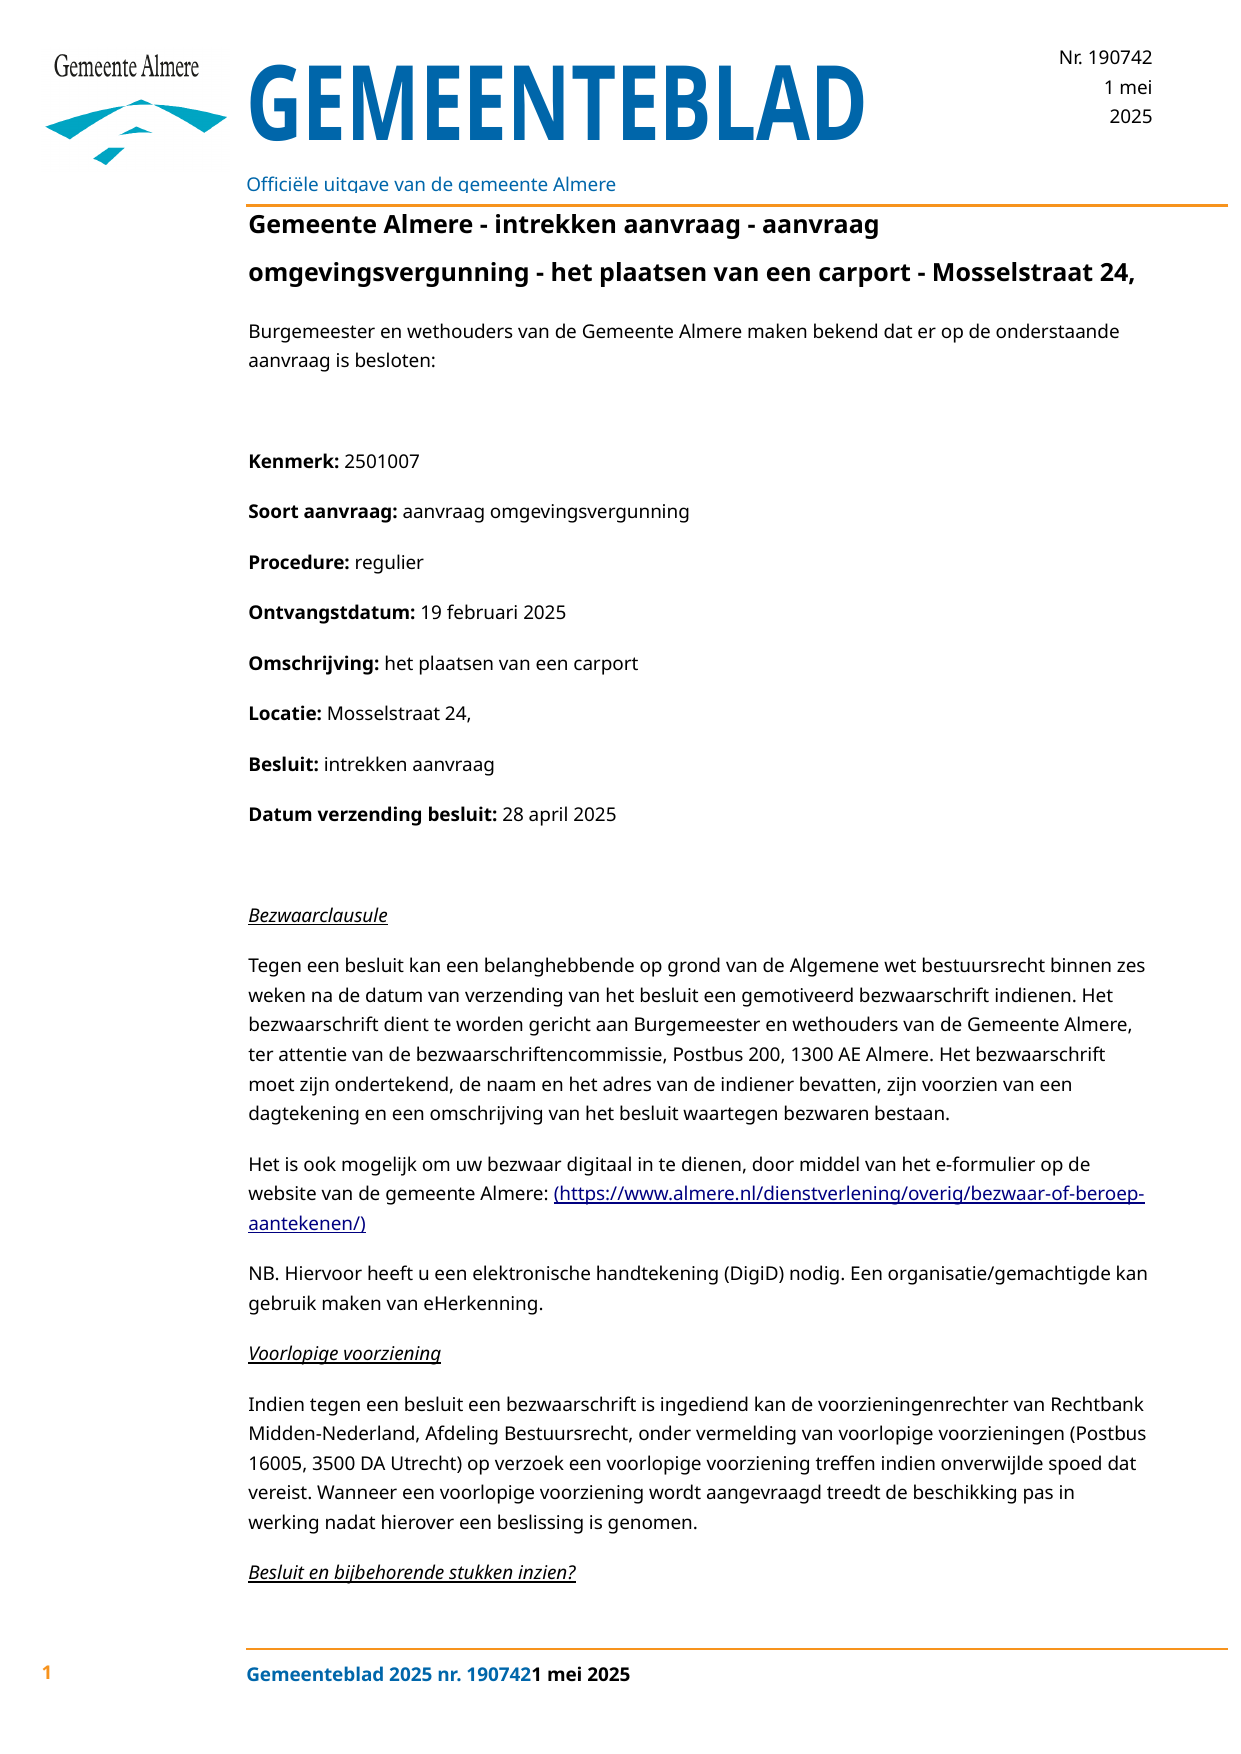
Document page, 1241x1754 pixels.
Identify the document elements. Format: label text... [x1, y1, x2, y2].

text Voorlopige voorziening [248, 1340, 1152, 1366]
text NB. Hiervoor heeft u een elektronische handtekening (DigiD) nodig. Een organisatie/gemachtigde kan gebruik maken van eHerkenning. [248, 1260, 1152, 1316]
text Ontvangstdatum: 19 februari 2025 [248, 599, 1152, 625]
text Datum verzending besluit: 28 april 2025 [248, 801, 1152, 827]
text Gemeente Almere - intrekken aanvraag - aanvraag omgevingsvergunning - het plaatsen van een carport - Mosselstraat 24, [248, 207, 1152, 288]
text Locatie: Mosselstraat 24, [248, 700, 1152, 726]
text Tegen een besluit kan een belanghebbende op grond van de Algemene wet bestuursrecht binnen zes weken na de datum van verzending van het besluit een gemotiveerd bezwaarschrift indienen. Het bezwaarschrift dient te worden gericht aan Burgemeester en wethouders van de Gemeente Almere, ter attentie van de bezwaarschriftencommissie, Postbus 200, 1300 AE Almere. Het bezwaarschrift moet zijn ondertekend, de naam en het adres van de indiener bevatten, zijn voorzien van een dagtekening en een omschrijving van het besluit waartegen bezwaren bestaan. [248, 952, 1152, 1126]
text Soort aanvraag: aanvraag omgevingsvergunning [248, 499, 1152, 524]
picture [41, 47, 231, 172]
text Besluit en bijbehorende stukken inzien? [248, 1559, 1152, 1585]
text Procedure: regulier [248, 549, 1152, 575]
text Burgemeester en wethouders van de Gemeente Almere maken bekend dat er op de onderstaande aanvraag is besloten: [248, 318, 1152, 373]
text Indien tegen een besluit een bezwaarschrift is ingediend kan de voorzieningenrechter van Rechtbank Midden-Nederland, Afdeling Bestuursrecht, onder vermelding van voorlopige voorzieningen (Postbus 16005, 3500 DA Utrecht) op verzoek een voorlopige voorziening treffen indien onverwijlde spoed dat vereist. Wanneer een voorlopige voorziening wordt aangevraagd treedt de beschikking pas in werking nadat hierover een beslissing is genomen. [248, 1391, 1152, 1535]
text Kenmerk: 2501007 [248, 448, 1152, 474]
text Bezwaarclausule [248, 902, 1152, 928]
text Omschrijving: het plaatsen van een carport [248, 650, 1152, 676]
text Het is ook mogelijk om uw bezwaar digitaal in te dienen, door middel van het e-formulier op de website van de gemeente Almere: (https://www.almere.nl/dienstverlening/overig/bezwaar-of-beroep-aantekenen/) [248, 1151, 1152, 1236]
text Besluit: intrekken aanvraag [248, 751, 1152, 777]
